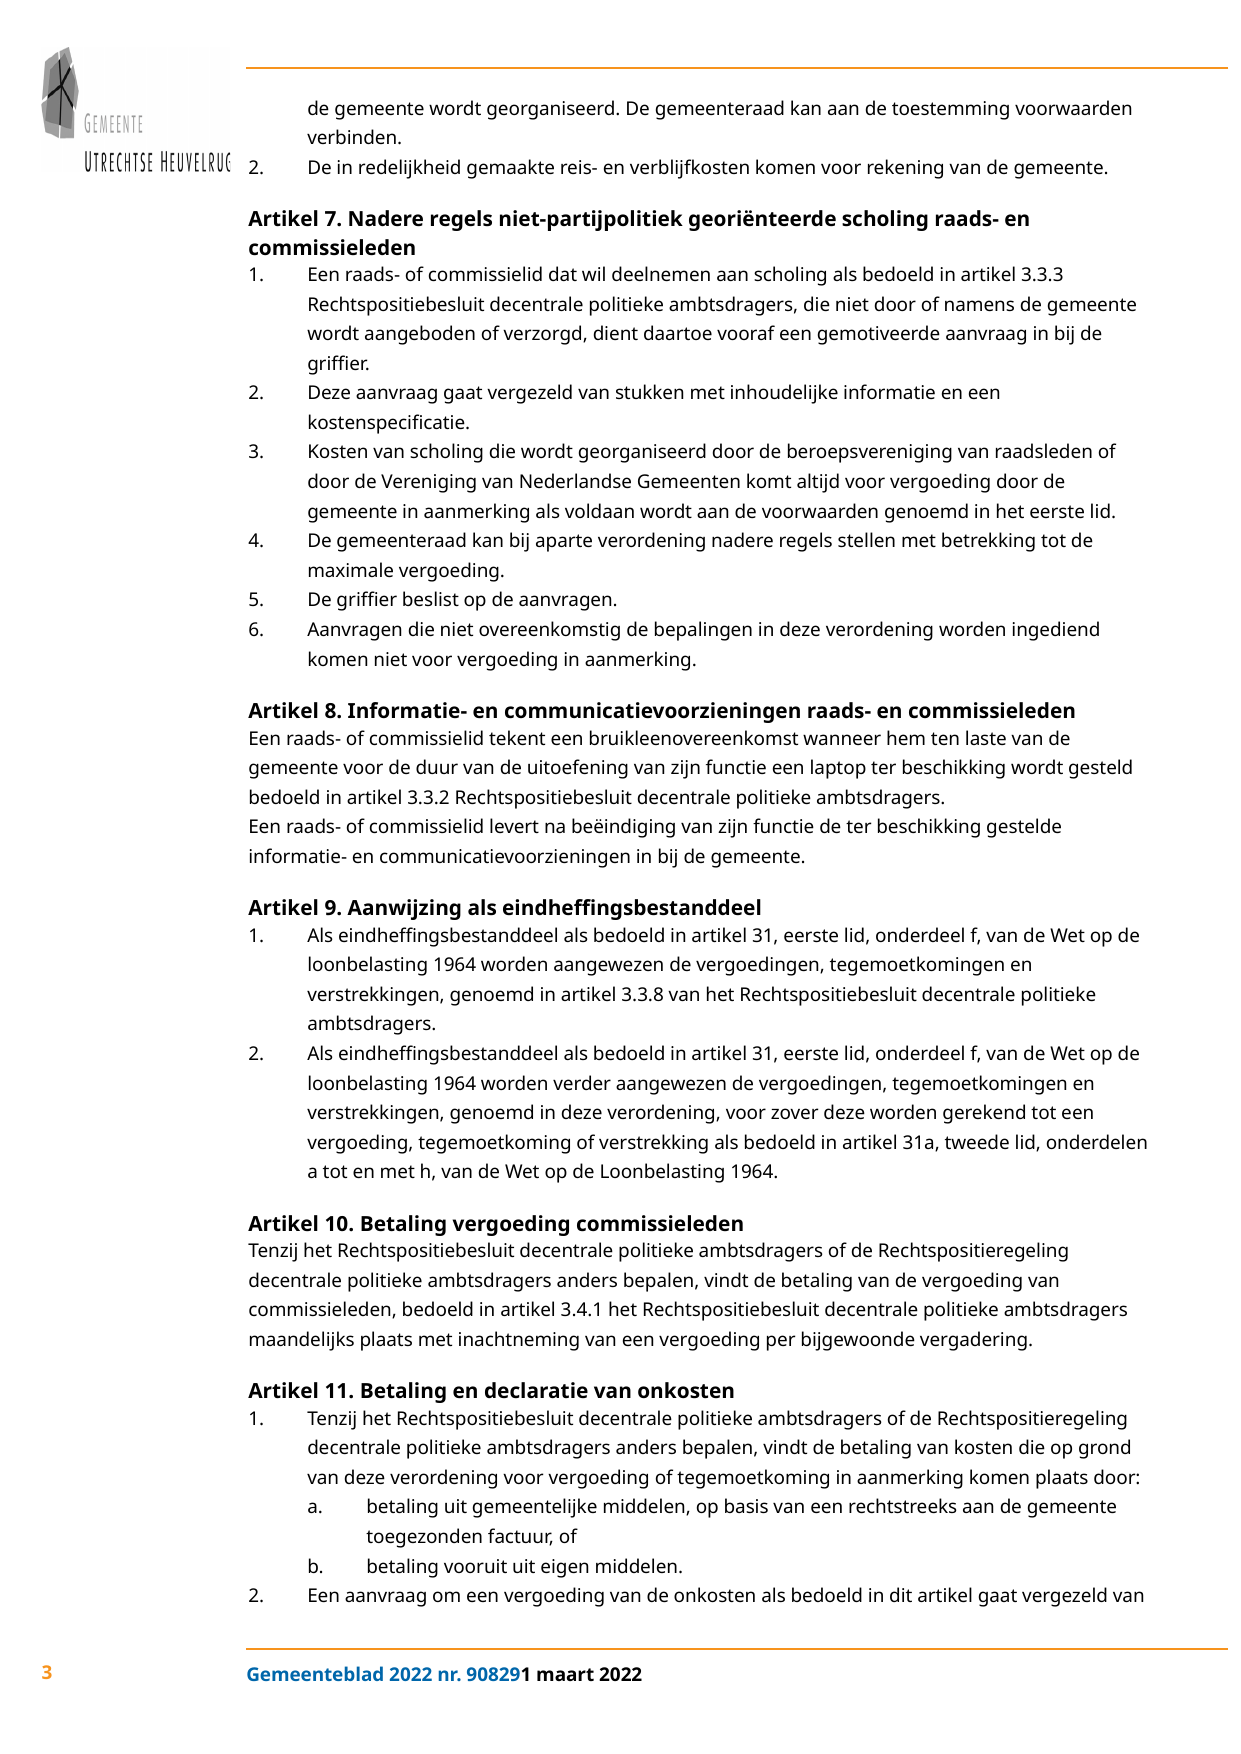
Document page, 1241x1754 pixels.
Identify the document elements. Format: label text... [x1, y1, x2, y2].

list De griffier beslist op de aanvragen. [248, 587, 1152, 612]
list Tenzij het Rechtspositiebesluit decentrale politieke ambtsdragers of de Rechtspositieregeling decentrale politieke ambtsdragers anders bepalen, vindt de betaling van kosten die op grond van deze verordening voor vergoeding of tegemoetkoming in aanmerking komen plaats door: [248, 1405, 1152, 1490]
list Als eindheffingsbestanddeel als bedoeld in artikel 31, eerste lid, onderdeel f, van de Wet op de loonbelasting 1964 worden aangewezen de vergoedingen, tegemoetkomingen en verstrekkingen, genoemd in artikel 3.3.8 van het Rechtspositiebesluit decentrale politieke ambtsdragers. [248, 922, 1152, 1036]
list betaling vooruit uit eigen middelen. [307, 1553, 1152, 1579]
text Artikel 11. Betaling en declaratie van onkosten [248, 1377, 1152, 1405]
text Tenzij het Rechtspositiebesluit decentrale politieke ambtsdragers of de Rechtspositieregeling decentrale politieke ambtsdragers anders bepalen, vindt de betaling van de vergoeding van commissieleden, bedoeld in artikel 3.4.1 het Rechtspositiebesluit decentrale politieke ambtsdragers maandelijks plaats met inachtneming van een vergoeding per bijgewoonde vergadering. [248, 1237, 1152, 1352]
text Artikel 9. Aanwijzing als eindheffingsbestanddeel [248, 893, 1152, 922]
list de gemeente wordt georganiseerd. De gemeenteraad kan aan de toestemming voorwaarden verbinden. [248, 95, 1152, 150]
text Artikel 8. Informatie- en communicatievoorzieningen raads- en commissieleden [248, 696, 1152, 725]
picture [41, 47, 231, 172]
text Artikel 10. Betaling vergoeding commissieleden [248, 1209, 1152, 1237]
list De gemeenteraad kan bij aparte verordening nadere regels stellen met betrekking tot de maximale vergoeding. [248, 527, 1152, 583]
list betaling uit gemeentelijke middelen, op basis van een rechtstreeks aan de gemeente toegezonden factuur, of [307, 1494, 1152, 1549]
text Artikel 7. Nadere regels niet-partijpolitiek georiënteerde scholing raads- en commissieleden [248, 204, 1152, 261]
list Kosten van scholing die wordt georganiseerd door de beroepsvereniging van raadsleden of door de Vereniging van Nederlandse Gemeenten komt altijd voor vergoeding door de gemeente in aanmerking als voldaan wordt aan de voorwaarden genoemd in het eerste lid. [248, 439, 1152, 524]
list Deze aanvraag gaat vergezeld van stukken met inhoudelijke informatie en een kostenspecificatie. [248, 379, 1152, 435]
text Een raads- of commissielid tekent een bruikleenovereenkomst wanneer hem ten laste van de gemeente voor de duur van de uitoefening van zijn functie een laptop ter beschikking wordt gesteld bedoeld in artikel 3.3.2 Rechtspositiebesluit decentrale politieke ambtsdragers. [248, 725, 1152, 809]
text Een raads- of commissielid levert na beëindiging van zijn functie de ter beschikking gestelde informatie- en communicatievoorzieningen in bij de gemeente. [248, 813, 1152, 869]
list De in redelijkheid gemaakte reis- en verblijfkosten komen voor rekening van de gemeente. [248, 154, 1152, 180]
list Als eindheffingsbestanddeel als bedoeld in artikel 31, eerste lid, onderdeel f, van de Wet op de loonbelasting 1964 worden verder aangewezen de vergoedingen, tegemoetkomingen en verstrekkingen, genoemd in deze verordening, voor zover deze worden gerekend tot een vergoeding, tegemoetkoming of verstrekking als bedoeld in artikel 31a, tweede lid, onderdelen a tot en met h, van de Wet op de Loonbelasting 1964. [248, 1040, 1152, 1184]
list Een raads- of commissielid dat wil deelnemen aan scholing als bedoeld in artikel 3.3.3 Rechtspositiebesluit decentrale politieke ambtsdragers, die niet door of namens de gemeente wordt aangeboden of verzorgd, dient daartoe vooraf een gemotiveerde aanvraag in bij de griffier. [248, 261, 1152, 376]
list Aanvragen die niet overeenkomstig de bepalingen in deze verordening worden ingediend komen niet voor vergoeding in aanmerking. [248, 616, 1152, 672]
list Een aanvraag om een vergoeding van de onkosten als bedoeld in dit artikel gaat vergezeld van [248, 1582, 1152, 1608]
